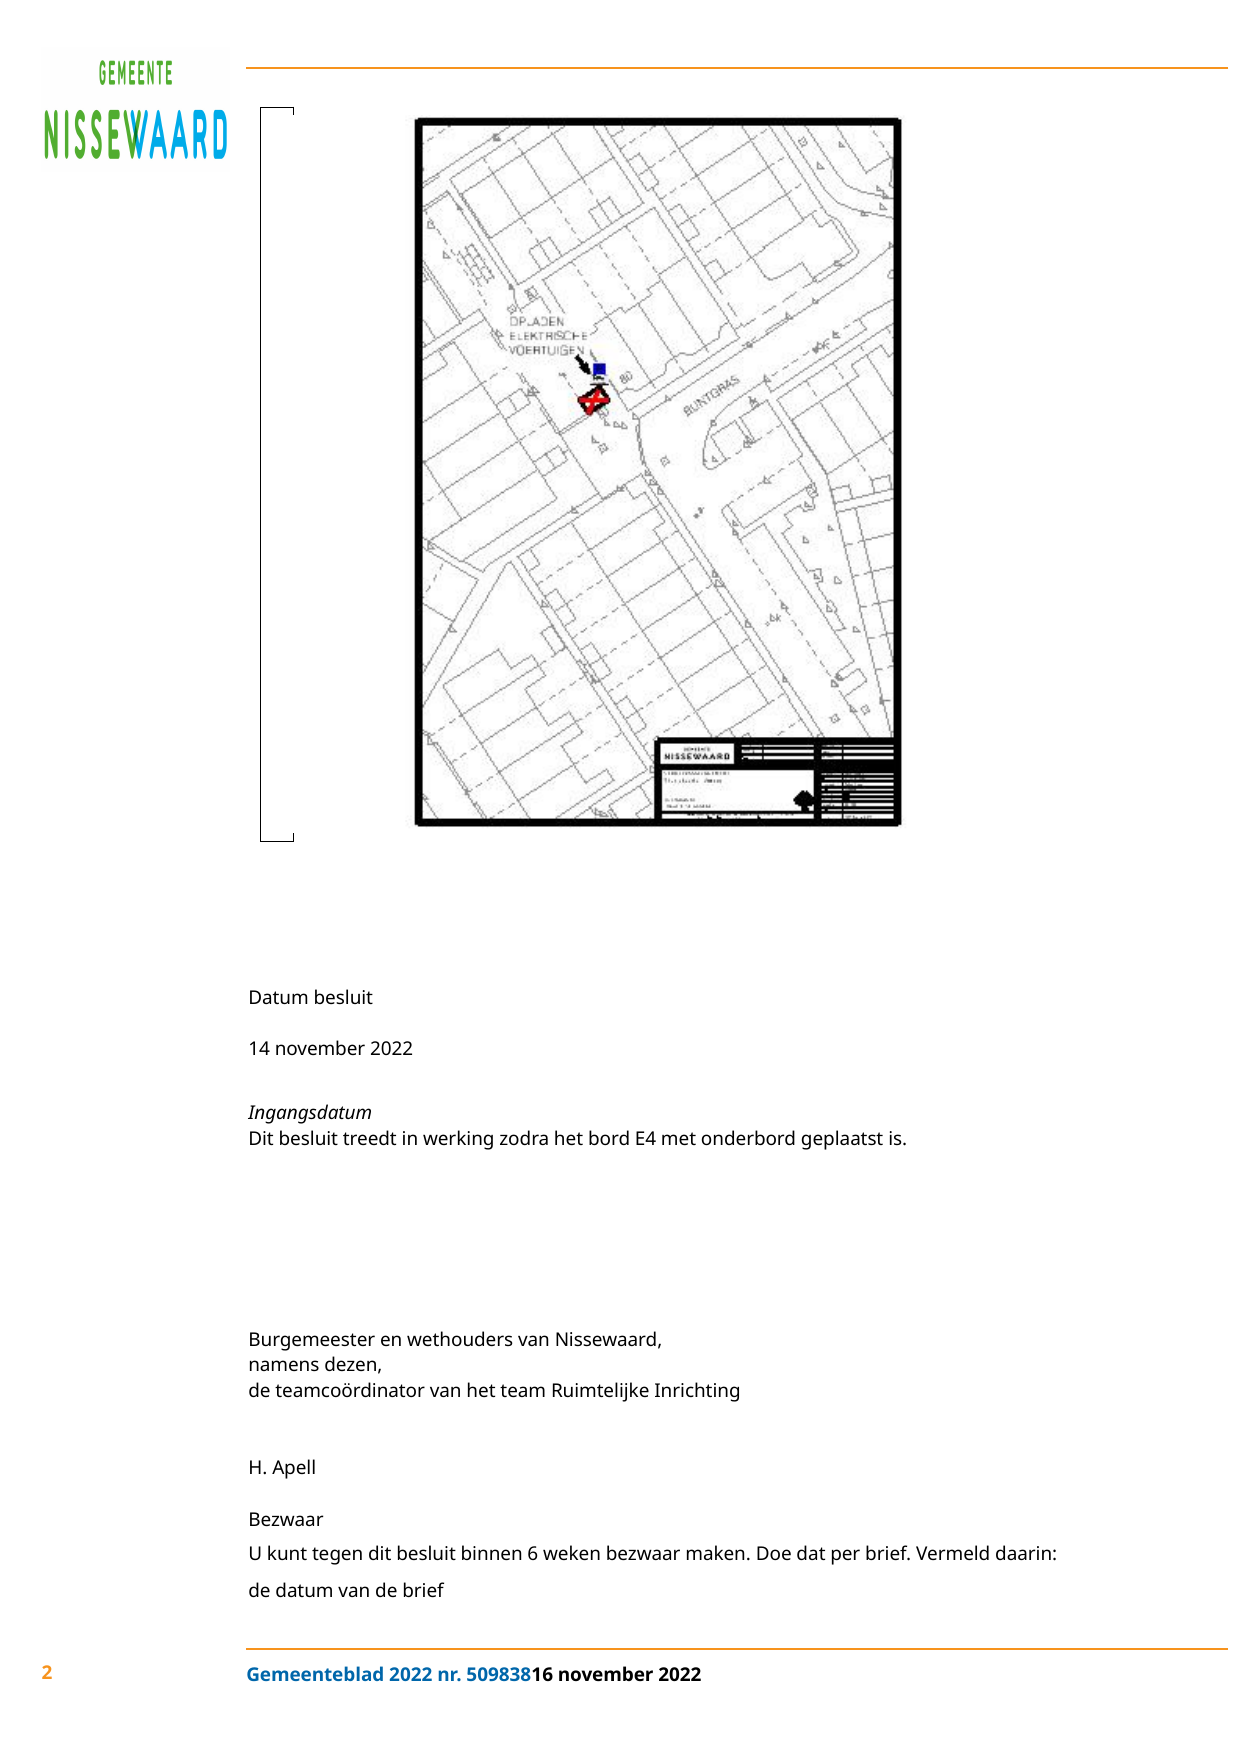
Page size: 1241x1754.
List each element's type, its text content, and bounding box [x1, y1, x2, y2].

picture [41, 47, 231, 172]
text Bezwaar [248, 1506, 1152, 1532]
text de datum van de brief [248, 1582, 1152, 1602]
text Ingangsdatum [248, 1099, 1152, 1125]
text H. Apell [248, 1454, 1152, 1480]
text de teamcoördinator van het team Ruimtelijke Inrichting [248, 1377, 1152, 1403]
text namens dezen, [248, 1352, 1152, 1377]
text Burgemeester en wethouders van Nissewaard, [248, 1326, 1152, 1352]
text Datum besluit [248, 984, 1152, 1010]
text U kunt tegen dit besluit binnen 6 weken bezwaar maken. Doe dat per brief. Vermeld daarin: [248, 1545, 1152, 1564]
text 14 november 2022 [248, 1035, 1152, 1061]
text Dit besluit treedt in werking zodra het bord E4 met onderbord geplaatst is. [248, 1125, 1152, 1150]
picture [268, 115, 1116, 833]
